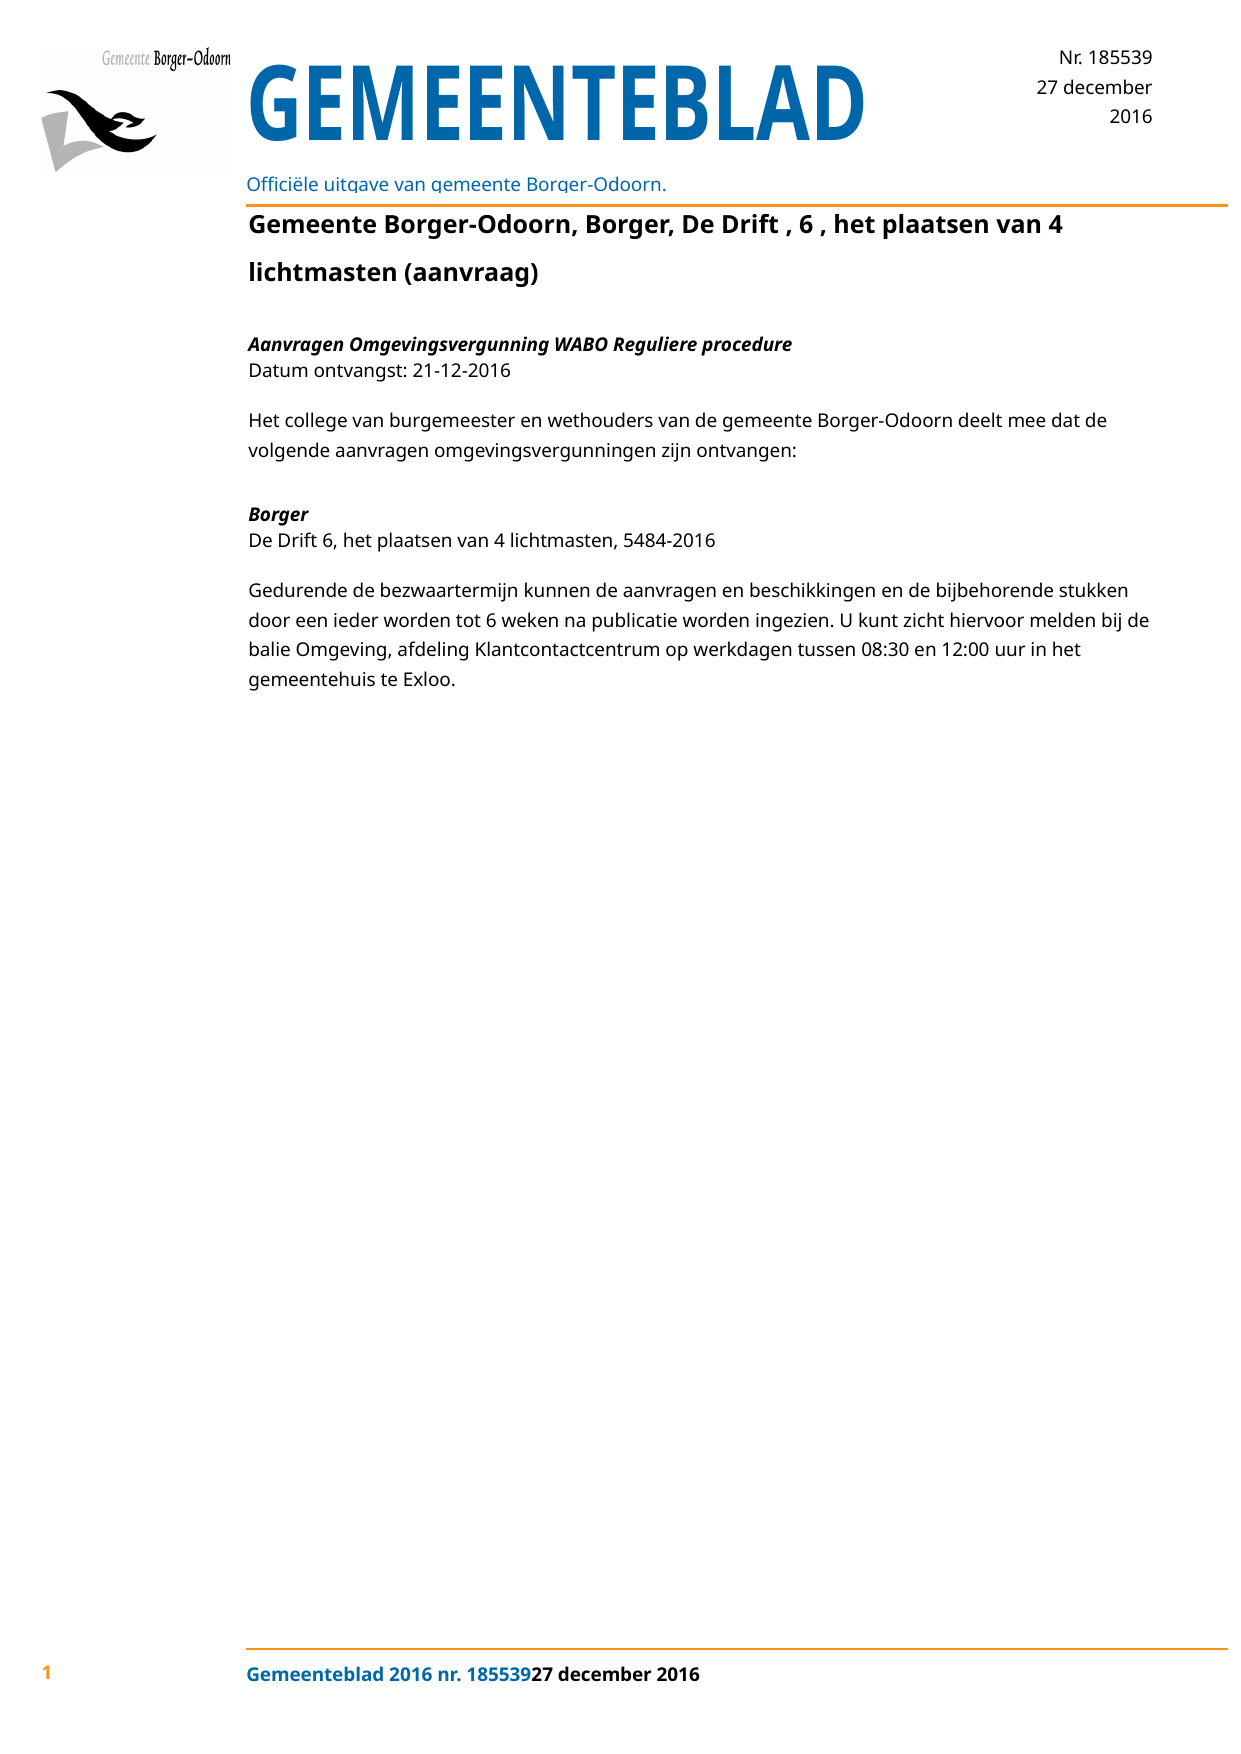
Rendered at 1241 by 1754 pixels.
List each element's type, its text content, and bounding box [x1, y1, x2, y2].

text Het college van burgemeester en wethouders van de gemeente Borger-Odoorn deelt mee dat de volgende aanvragen omgevingsvergunningen zijn ontvangen: [248, 408, 1152, 463]
text Aanvragen Omgevingsvergunning WABO Reguliere procedure [248, 331, 1152, 357]
text Borger [248, 501, 1152, 527]
text Datum ontvangst: 21-12-2016 [248, 357, 1152, 383]
picture [41, 47, 231, 172]
text Gedurende de bezwaartermijn kunnen de aanvragen en beschikkingen en de bijbehorende stukken door een ieder worden tot 6 weken na publicatie worden ingezien. U kunt zicht hiervoor melden bij de balie Omgeving, afdeling Klantcontactcentrum op werkdagen tussen 08:30 en 12:00 uur in het gemeentehuis te Exloo. [248, 577, 1152, 692]
text De Drift 6, het plaatsen van 4 lichtmasten, 5484-2016 [248, 527, 1152, 553]
text Gemeente Borger-Odoorn, Borger, De Drift , 6 , het plaatsen van 4 lichtmasten (aanvraag) [248, 207, 1152, 288]
